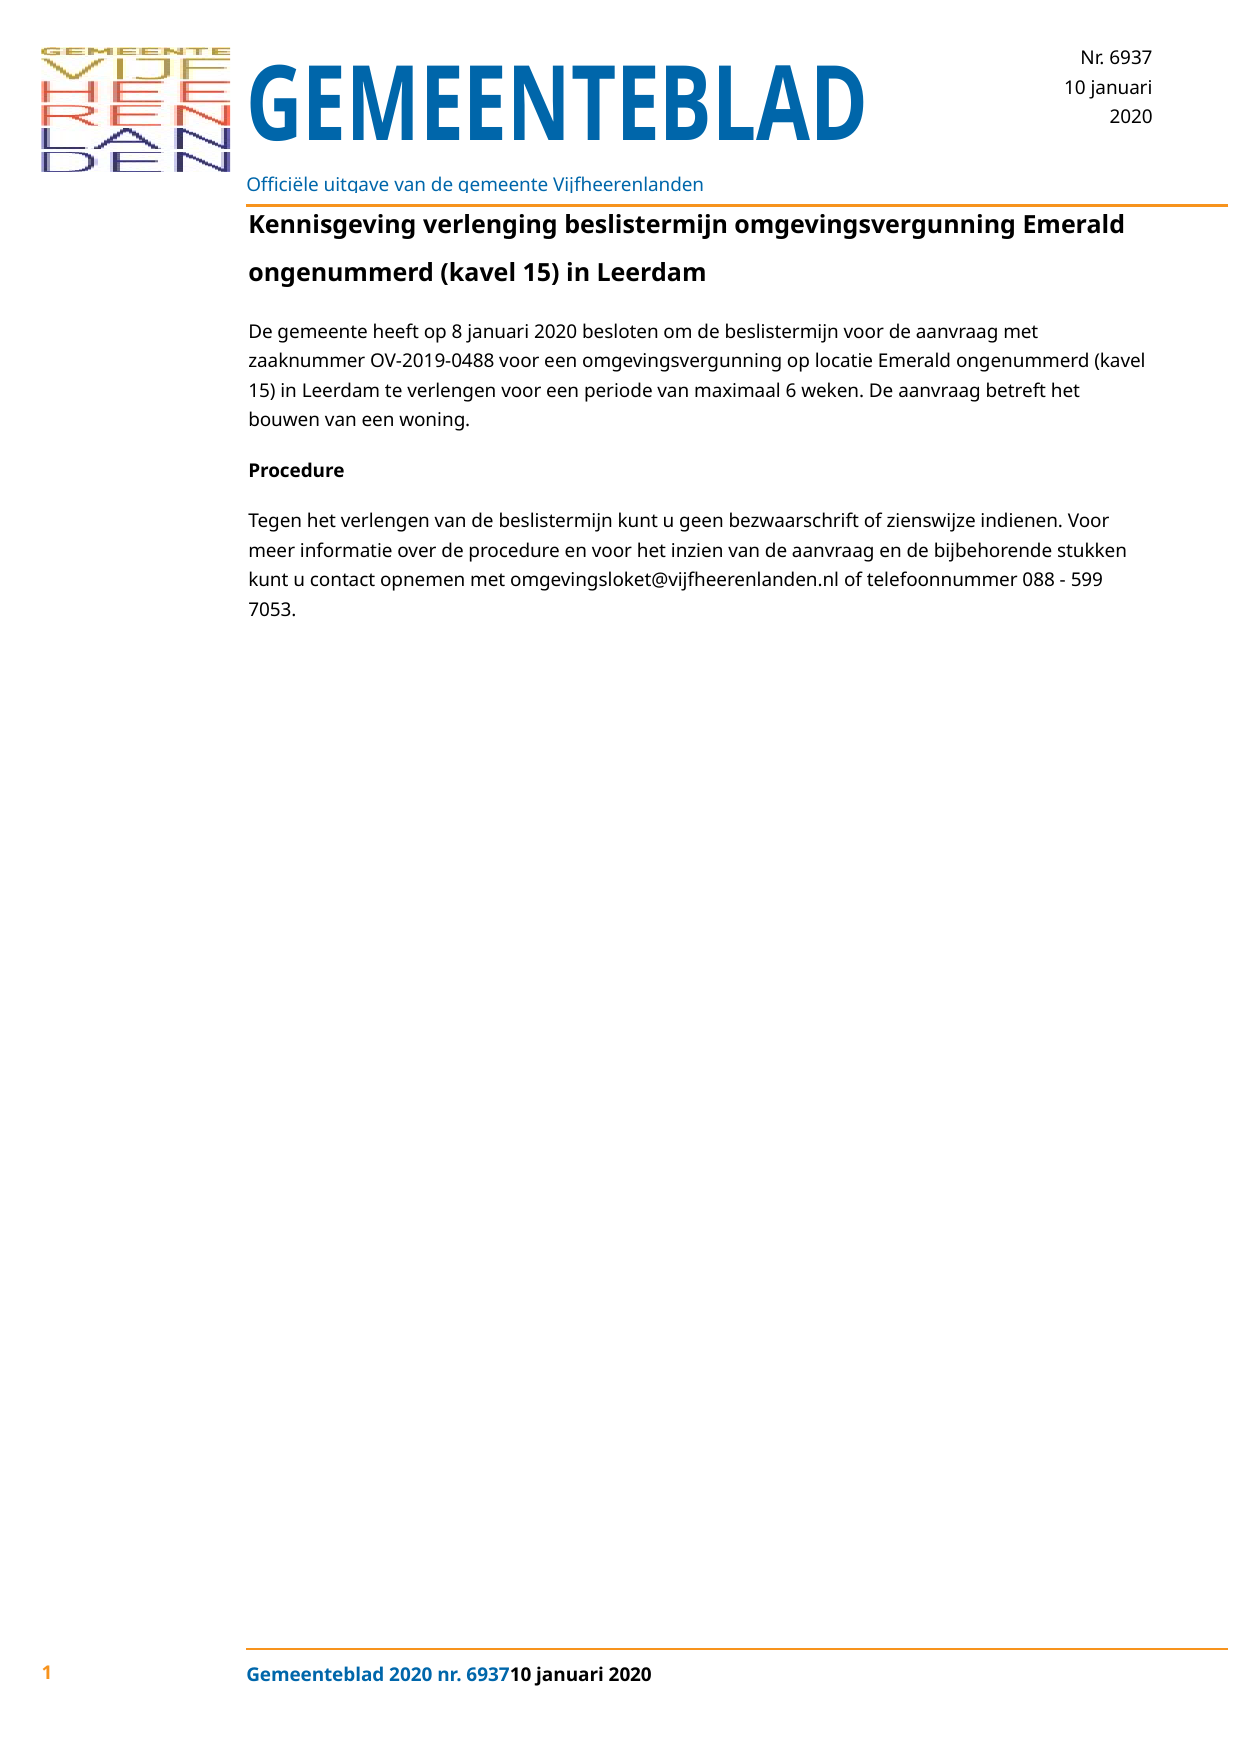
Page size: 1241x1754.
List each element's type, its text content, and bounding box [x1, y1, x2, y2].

text De gemeente heeft op 8 januari 2020 besloten om de beslistermijn voor de aanvraag met zaaknummer OV-2019-0488 voor een omgevingsvergunning op locatie Emerald ongenummerd (kavel 15) in Leerdam te verlengen voor een periode van maximaal 6 weken. De aanvraag betreft het bouwen van een woning. [248, 318, 1152, 432]
text Tegen het verlengen van de beslistermijn kunt u geen bezwaarschrift of zienswijze indienen. Voor meer informatie over de procedure en voor het inzien van de aanvraag en de bijbehorende stukken kunt u contact opnemen met omgevingsloket@vijfheerenlanden.nl of telefoonnummer 088 - 599 7053. [248, 507, 1152, 622]
text Kennisgeving verlenging beslistermijn omgevingsvergunning Emerald ongenummerd (kavel 15) in Leerdam [248, 207, 1152, 288]
text Procedure [248, 457, 1152, 483]
picture [41, 47, 231, 172]
